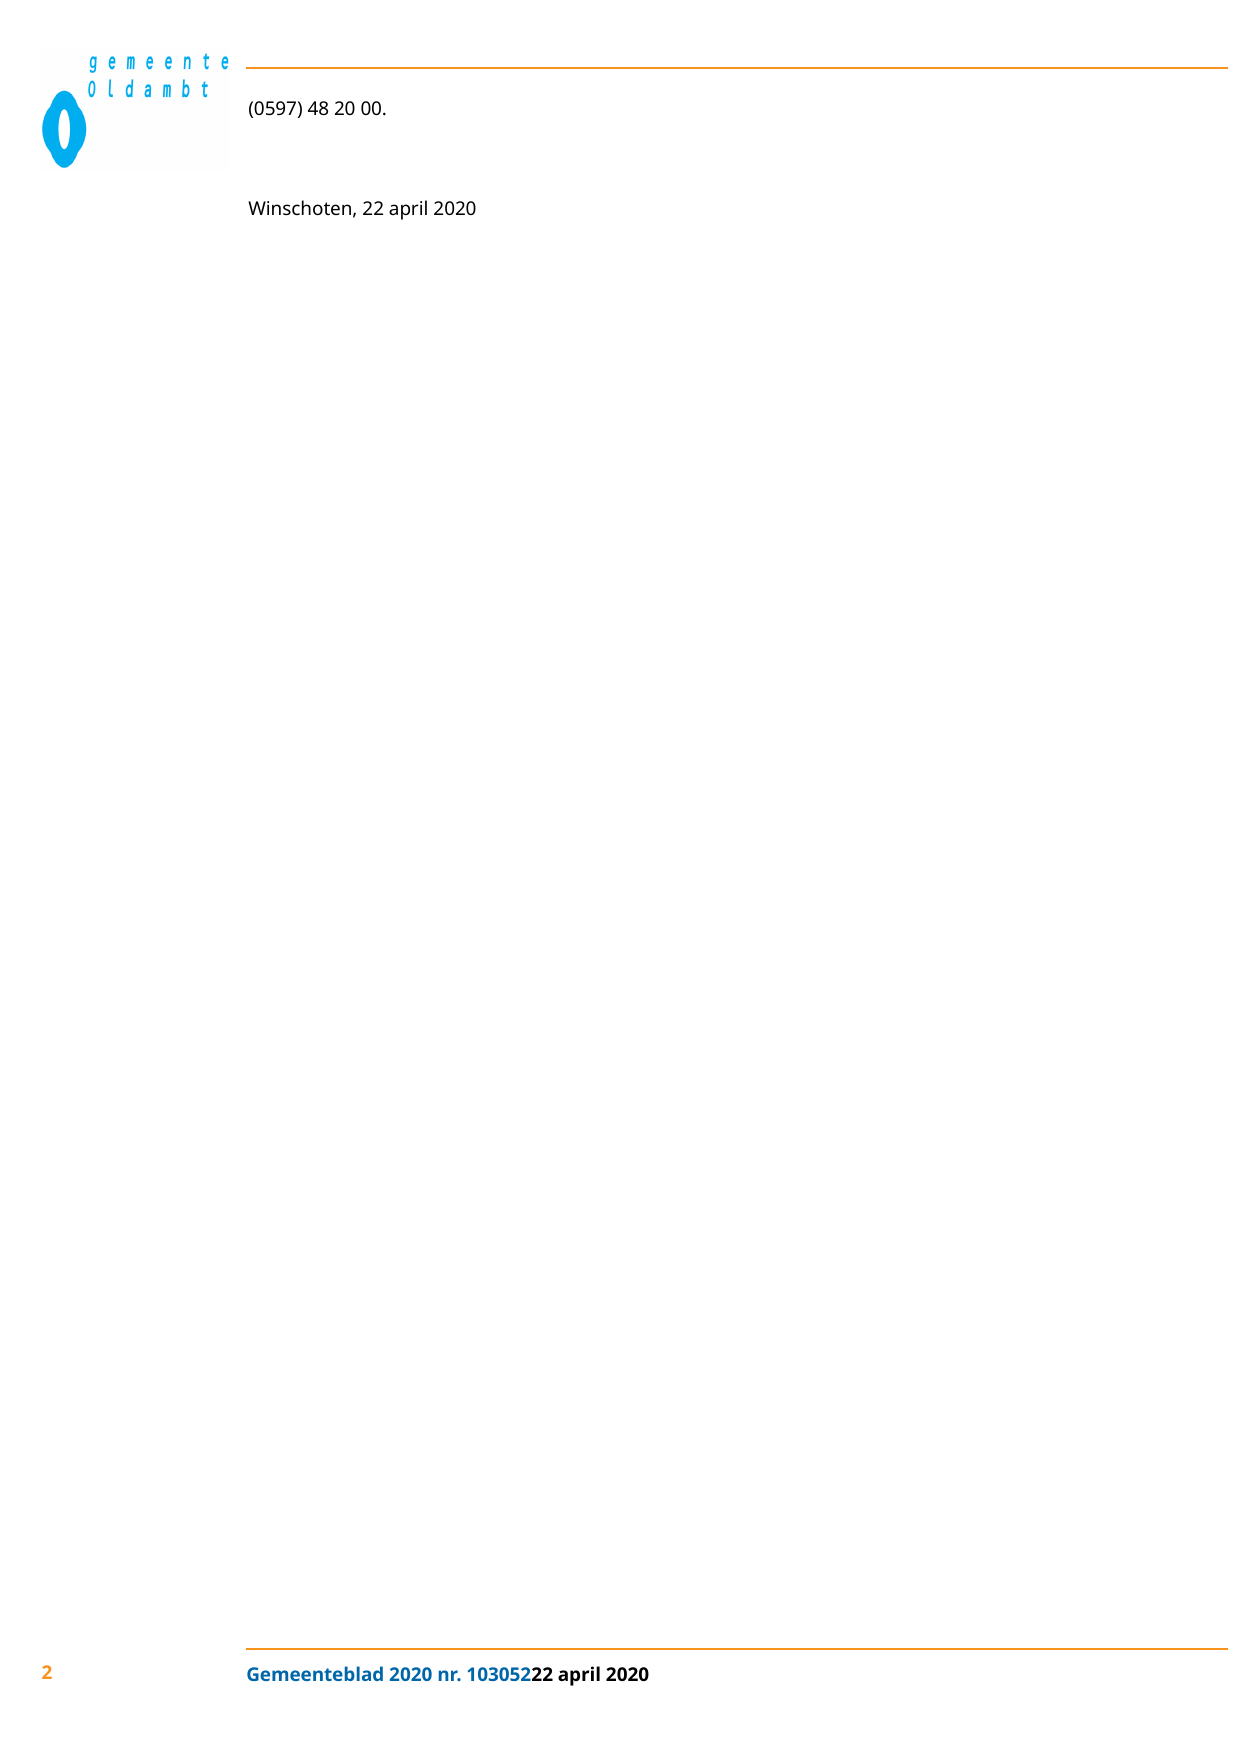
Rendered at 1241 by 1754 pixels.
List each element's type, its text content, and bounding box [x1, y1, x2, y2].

picture [41, 47, 231, 172]
text Winschoten, 22 april 2020 [248, 196, 1152, 221]
text (0597) 48 20 00. [248, 95, 1152, 121]
